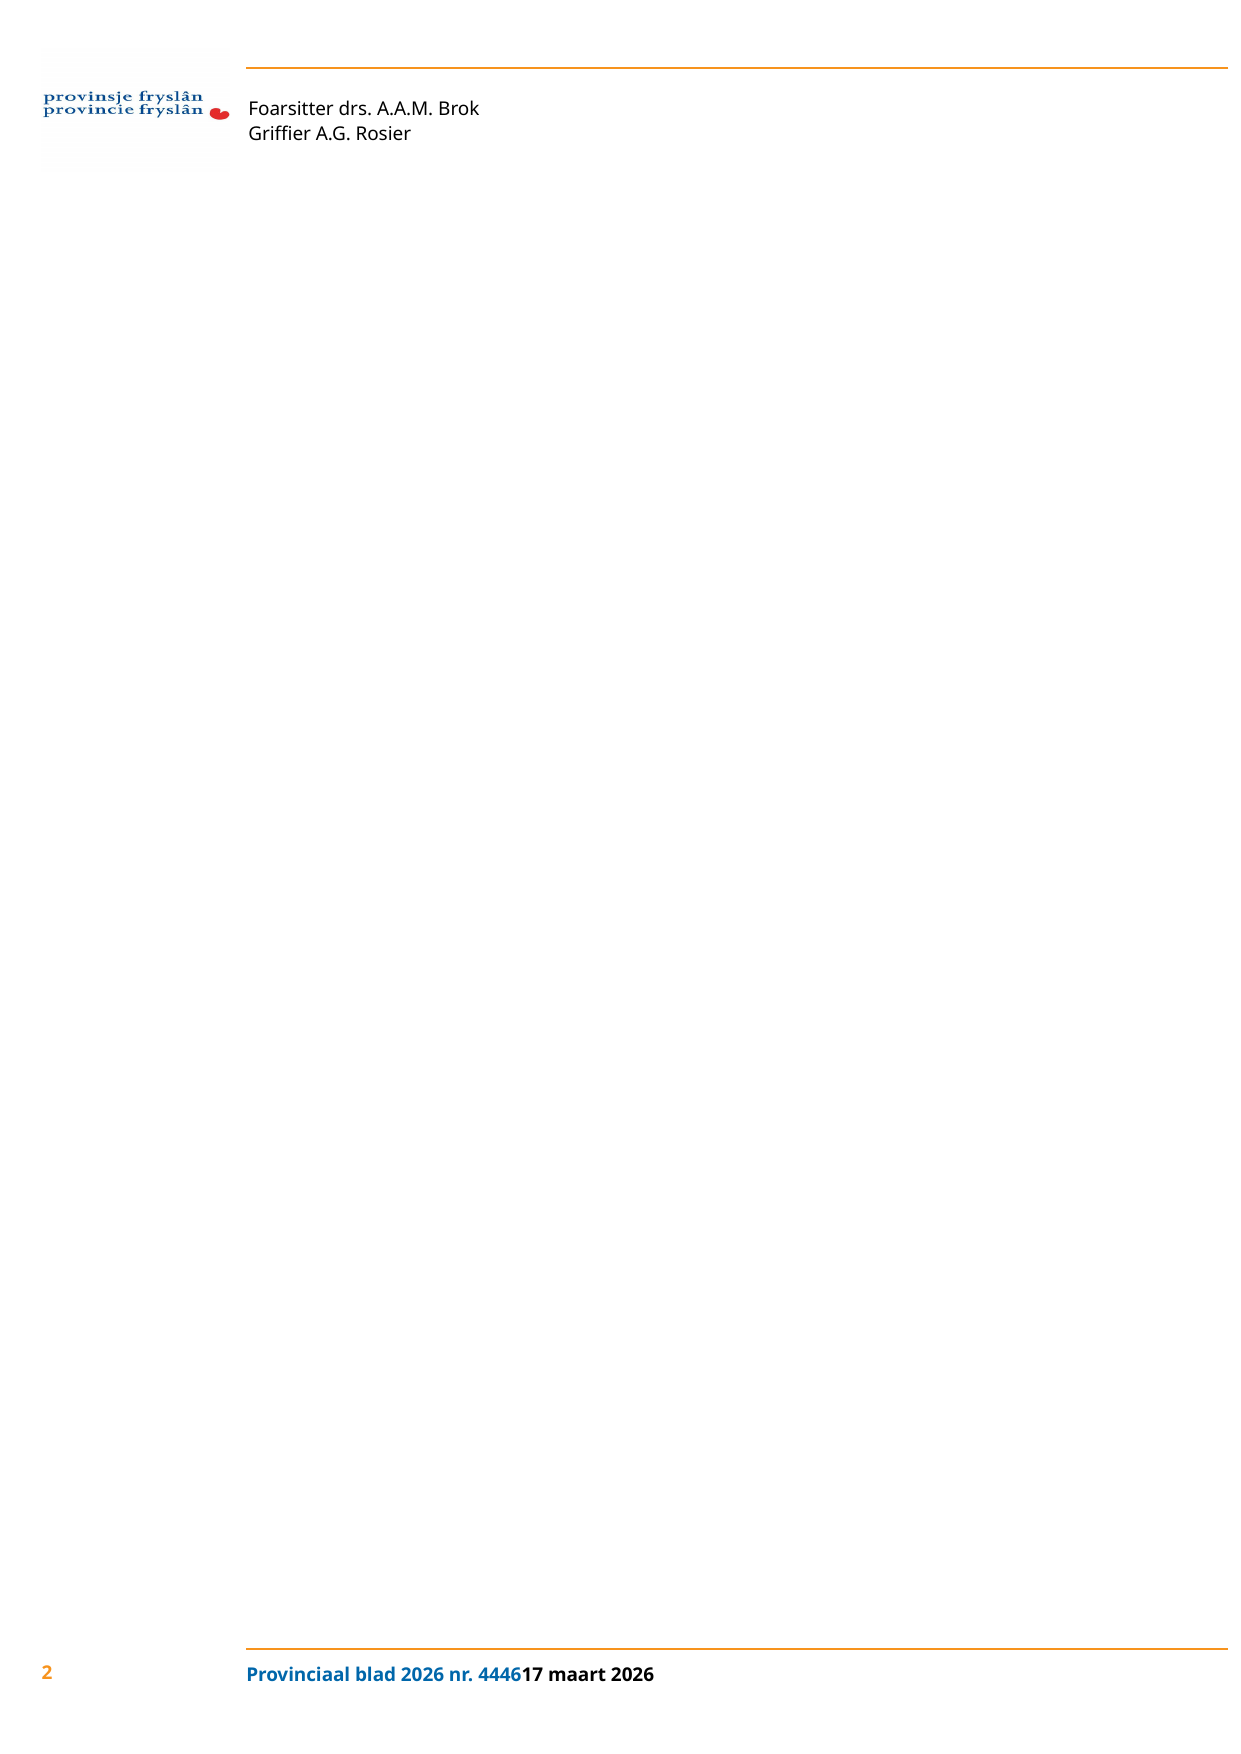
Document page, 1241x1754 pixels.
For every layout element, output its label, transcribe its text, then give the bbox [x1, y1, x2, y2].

text Foarsitter drs. A.A.M. Brok [248, 95, 1152, 121]
text Griffier A.G. Rosier [248, 121, 1152, 146]
picture [41, 47, 231, 172]
